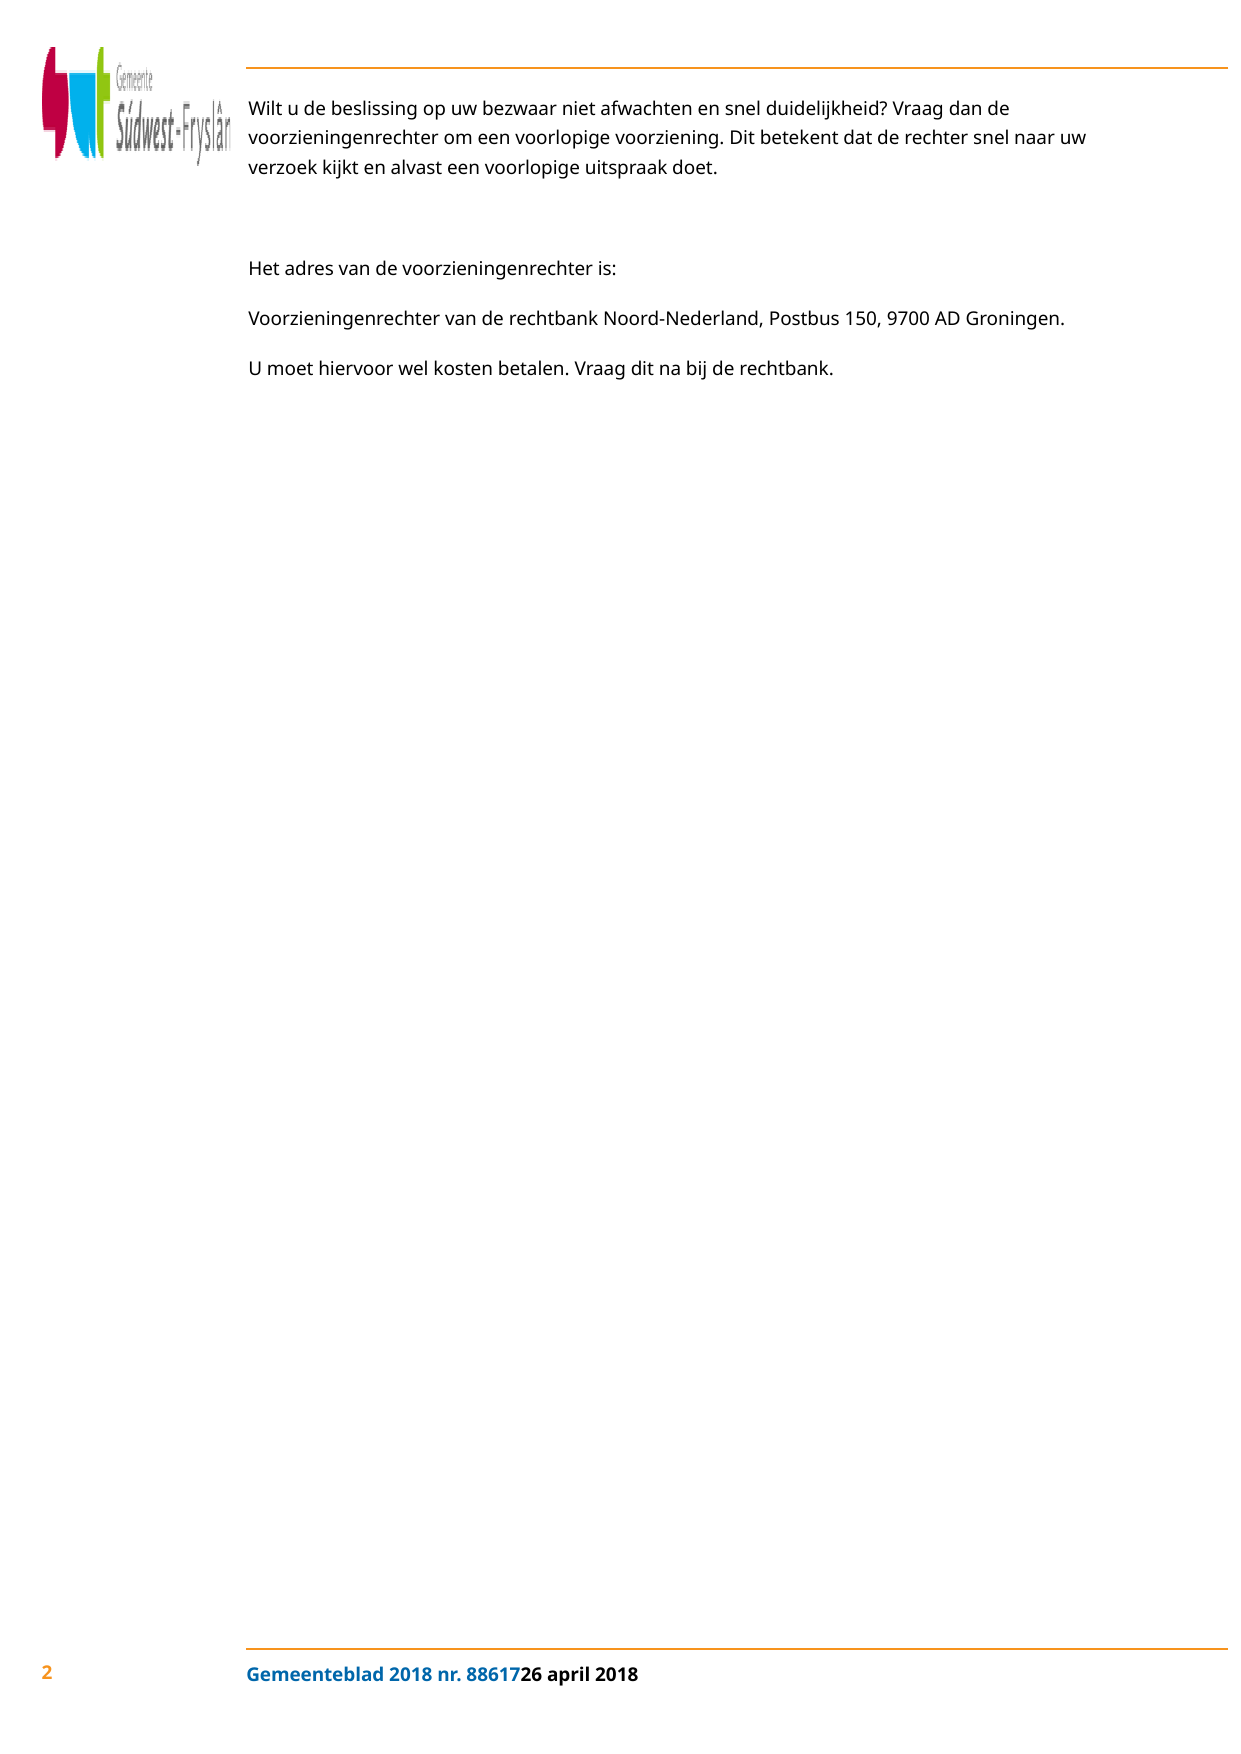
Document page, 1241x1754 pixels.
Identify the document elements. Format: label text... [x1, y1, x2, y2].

text U moet hiervoor wel kosten betalen. Vraag dit na bij de rechtbank. [248, 356, 1152, 381]
text Het adres van de voorzieningenrechter is: [248, 255, 1152, 281]
picture [41, 47, 231, 172]
text Wilt u de beslissing op uw bezwaar niet afwachten en snel duidelijkheid? Vraag dan de voorzieningenrechter om een voorlopige voorziening. Dit betekent dat de rechter snel naar uw verzoek kijkt en alvast een voorlopige uitspraak doet. [248, 95, 1152, 180]
text Voorzieningenrechter van de rechtbank Noord-Nederland, Postbus 150, 9700 AD Groningen. [248, 305, 1152, 331]
